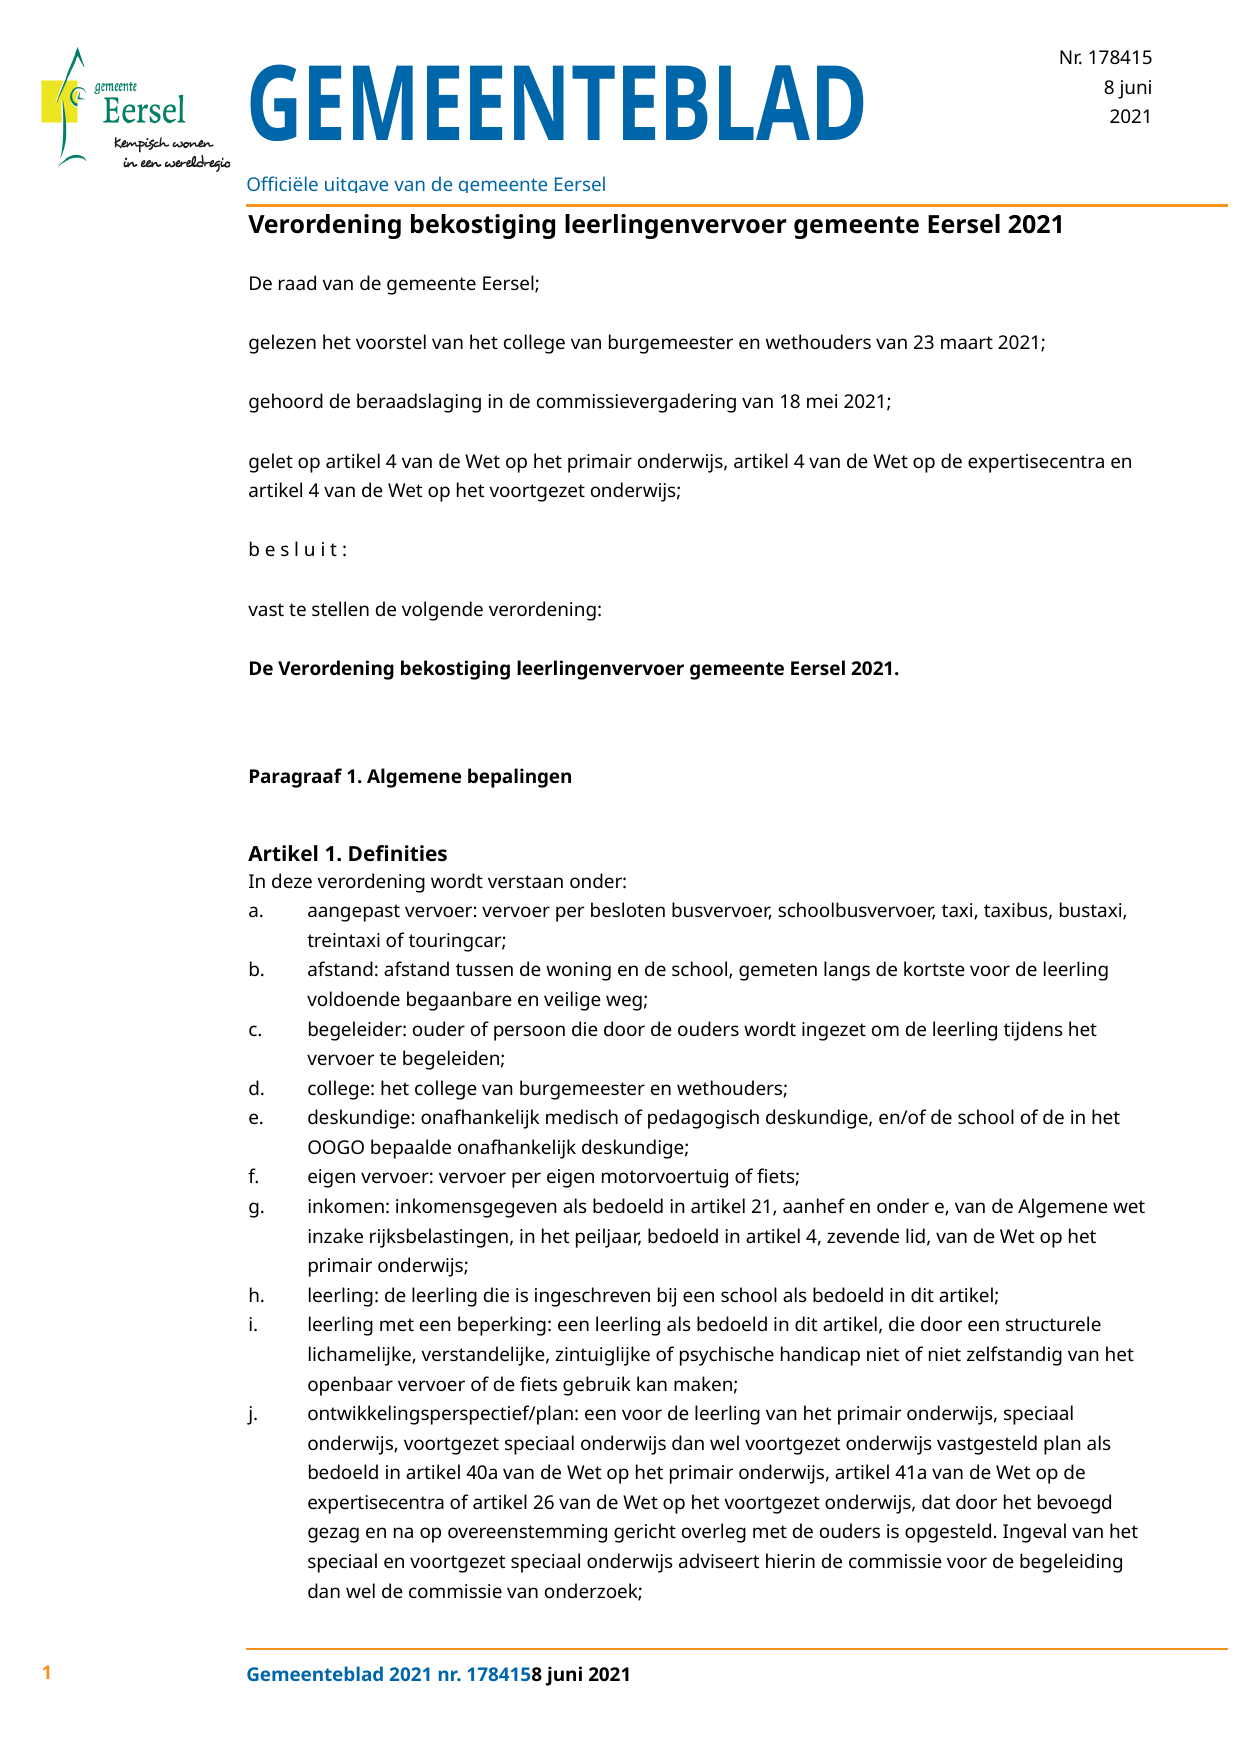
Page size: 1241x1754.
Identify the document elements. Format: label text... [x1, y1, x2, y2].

list eigen vervoer: vervoer per eigen motorvoertuig of fiets; [248, 1164, 1152, 1189]
text Paragraaf 1. Algemene bepalingen [248, 763, 1152, 789]
list inkomen: inkomensgegeven als bedoeld in artikel 21, aanhef en onder e, van de Algemene wet inzake rijksbelastingen, in het peiljaar, bedoeld in artikel 4, zevende lid, van de Wet op het primair onderwijs; [248, 1193, 1152, 1278]
list aangepast vervoer: vervoer per besloten busvervoer, schoolbusvervoer, taxi, taxibus, bustaxi, treintaxi of touringcar; [248, 897, 1152, 953]
list leerling: de leerling die is ingeschreven bij een school als bedoeld in dit artikel; [248, 1282, 1152, 1308]
list afstand: afstand tussen de woning en de school, gemeten langs de kortste voor de leerling voldoende begaanbare en veilige weg; [248, 957, 1152, 1012]
text De Verordening bekostiging leerlingenvervoer gemeente Eersel 2021. [248, 655, 1152, 681]
text gelezen het voorstel van het college van burgemeester en wethouders van 23 maart 2021; [248, 329, 1152, 355]
text Verordening bekostiging leerlingenvervoer gemeente Eersel 2021 [248, 207, 1152, 241]
text Artikel 1. Definities [248, 839, 1152, 868]
text De raad van de gemeente Eersel; [248, 270, 1152, 296]
text b e s l u i t : [248, 537, 1152, 562]
text vast te stellen de volgende verordening: [248, 596, 1152, 621]
list leerling met een beperking: een leerling als bedoeld in dit artikel, die door een structurele lichamelijke, verstandelijke, zintuiglijke of psychische handicap niet of niet zelfstandig van het openbaar vervoer of de fiets gebruik kan maken; [248, 1312, 1152, 1397]
list ontwikkelingsperspectief/plan: een voor de leerling van het primair onderwijs, speciaal onderwijs, voortgezet speciaal onderwijs dan wel voortgezet onderwijs vastgesteld plan als bedoeld in artikel 40a van de Wet op het primair onderwijs, artikel 41a van de Wet op de expertisecentra of artikel 26 van de Wet op het voortgezet onderwijs, dat door het bevoegd gezag en na op overeenstemming gericht overleg met de ouders is opgesteld. Ingeval van het speciaal en voortgezet speciaal onderwijs adviseert hierin de commissie voor de begeleiding dan wel de commissie van onderzoek; [248, 1400, 1152, 1604]
list begeleider: ouder of persoon die door de ouders wordt ingezet om de leerling tijdens het vervoer te begeleiden; [248, 1016, 1152, 1071]
picture [41, 47, 231, 172]
list college: het college van burgemeester en wethouders; [248, 1075, 1152, 1101]
text gelet op artikel 4 van de Wet op het primair onderwijs, artikel 4 van de Wet op de expertisecentra en artikel 4 van de Wet op het voortgezet onderwijs; [248, 448, 1152, 503]
text In deze verordening wordt verstaan onder: [248, 868, 1152, 894]
text gehoord de beraadslaging in de commissievergadering van 18 mei 2021; [248, 389, 1152, 414]
list deskundige: onafhankelijk medisch of pedagogisch deskundige, en/of de school of de in het OOGO bepaalde onafhankelijk deskundige; [248, 1104, 1152, 1160]
